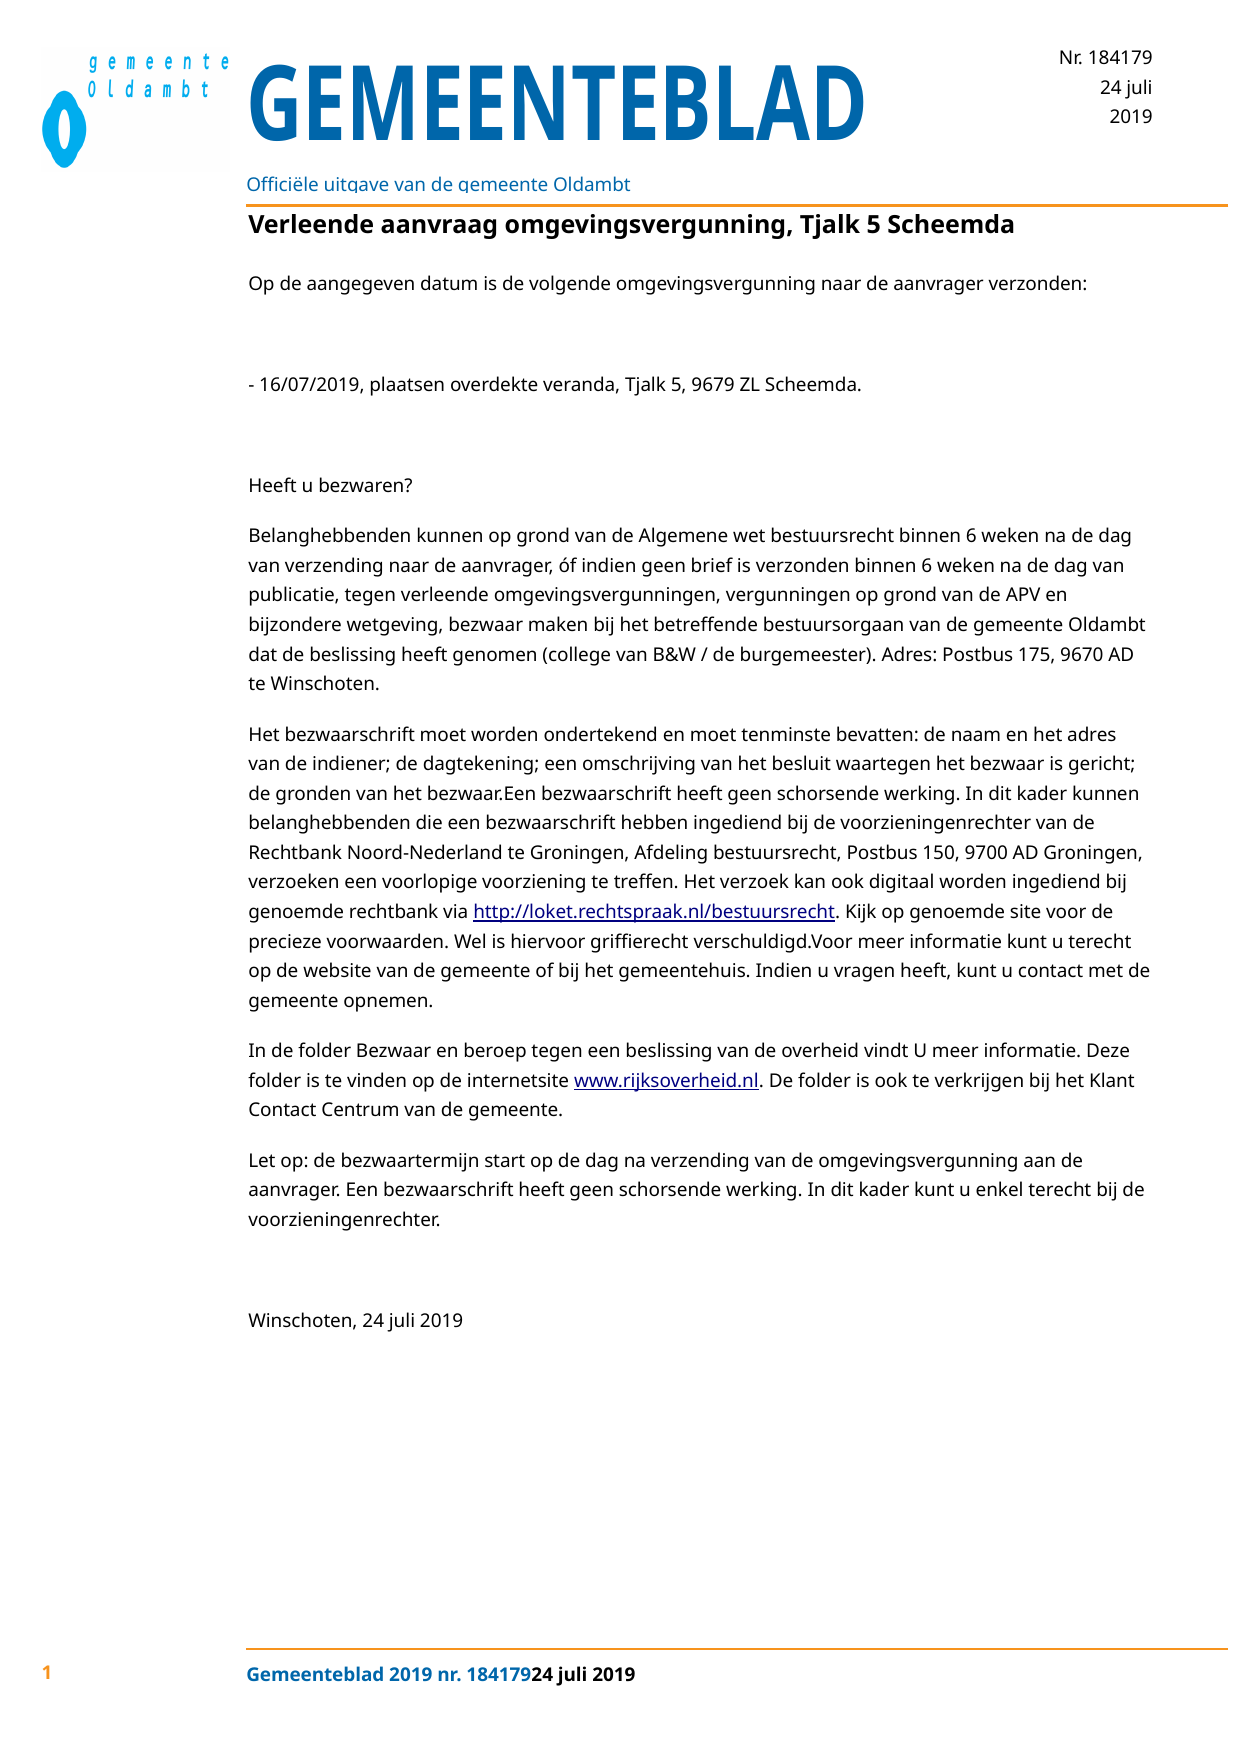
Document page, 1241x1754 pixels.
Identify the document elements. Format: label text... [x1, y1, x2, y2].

text Winschoten, 24 juli 2019 [248, 1307, 1152, 1333]
text Op de aangegeven datum is de volgende omgevingsvergunning naar de aanvrager verzonden: [248, 270, 1152, 296]
picture [41, 47, 231, 172]
text Heeft u bezwaren? [248, 472, 1152, 498]
text Verleende aanvraag omgevingsvergunning, Tjalk 5 Scheemda [248, 207, 1152, 241]
text Belanghebbenden kunnen op grond van de Algemene wet bestuursrecht binnen 6 weken na de dag van verzending naar de aanvrager, óf indien geen brief is verzonden binnen 6 weken na de dag van publicatie, tegen verleende omgevingsvergunningen, vergunningen op grond van de APV en bijzondere wetgeving, bezwaar maken bij het betreffende bestuursorgaan van de gemeente Oldambt dat de beslissing heeft genomen (college van B&W / de burgemeester). Adres: Postbus 175, 9670 AD te Winschoten. [248, 522, 1152, 696]
text In de folder Bezwaar en beroep tegen een beslissing van de overheid vindt U meer informatie. Deze folder is te vinden op de internetsite www.rijksoverheid.nl. De folder is ook te verkrijgen bij het Klant Contact Centrum van de gemeente. [248, 1037, 1152, 1122]
text - 16/07/2019, plaatsen overdekte veranda, Tjalk 5, 9679 ZL Scheemda. [248, 371, 1152, 397]
text Let op: de bezwaartermijn start op de dag na verzending van de omgevingsvergunning aan de aanvrager. Een bezwaarschrift heeft geen schorsende werking. In dit kader kunt u enkel terecht bij de voorzieningenrechter. [248, 1147, 1152, 1232]
text Het bezwaarschrift moet worden ondertekend en moet tenminste bevatten: de naam en het adres van de indiener; de dagtekening; een omschrijving van het besluit waartegen het bezwaar is gericht; de gronden van het bezwaar.Een bezwaarschrift heeft geen schorsende werking. In dit kader kunnen belanghebbenden die een bezwaarschrift hebben ingediend bij de voorzieningenrechter van de Rechtbank Noord-Nederland te Groningen, Afdeling bestuursrecht, Postbus 150, 9700 AD Groningen, verzoeken een voorlopige voorziening te treffen. Het verzoek kan ook digitaal worden ingediend bij genoemde rechtbank via http://loket.rechtspraak.nl/bestuursrecht. Kijk op genoemde site voor de precieze voorwaarden. Wel is hiervoor griffierecht verschuldigd.Voor meer informatie kunt u terecht op de website van de gemeente of bij het gemeentehuis. Indien u vragen heeft, kunt u contact met de gemeente opnemen. [248, 721, 1152, 1013]
